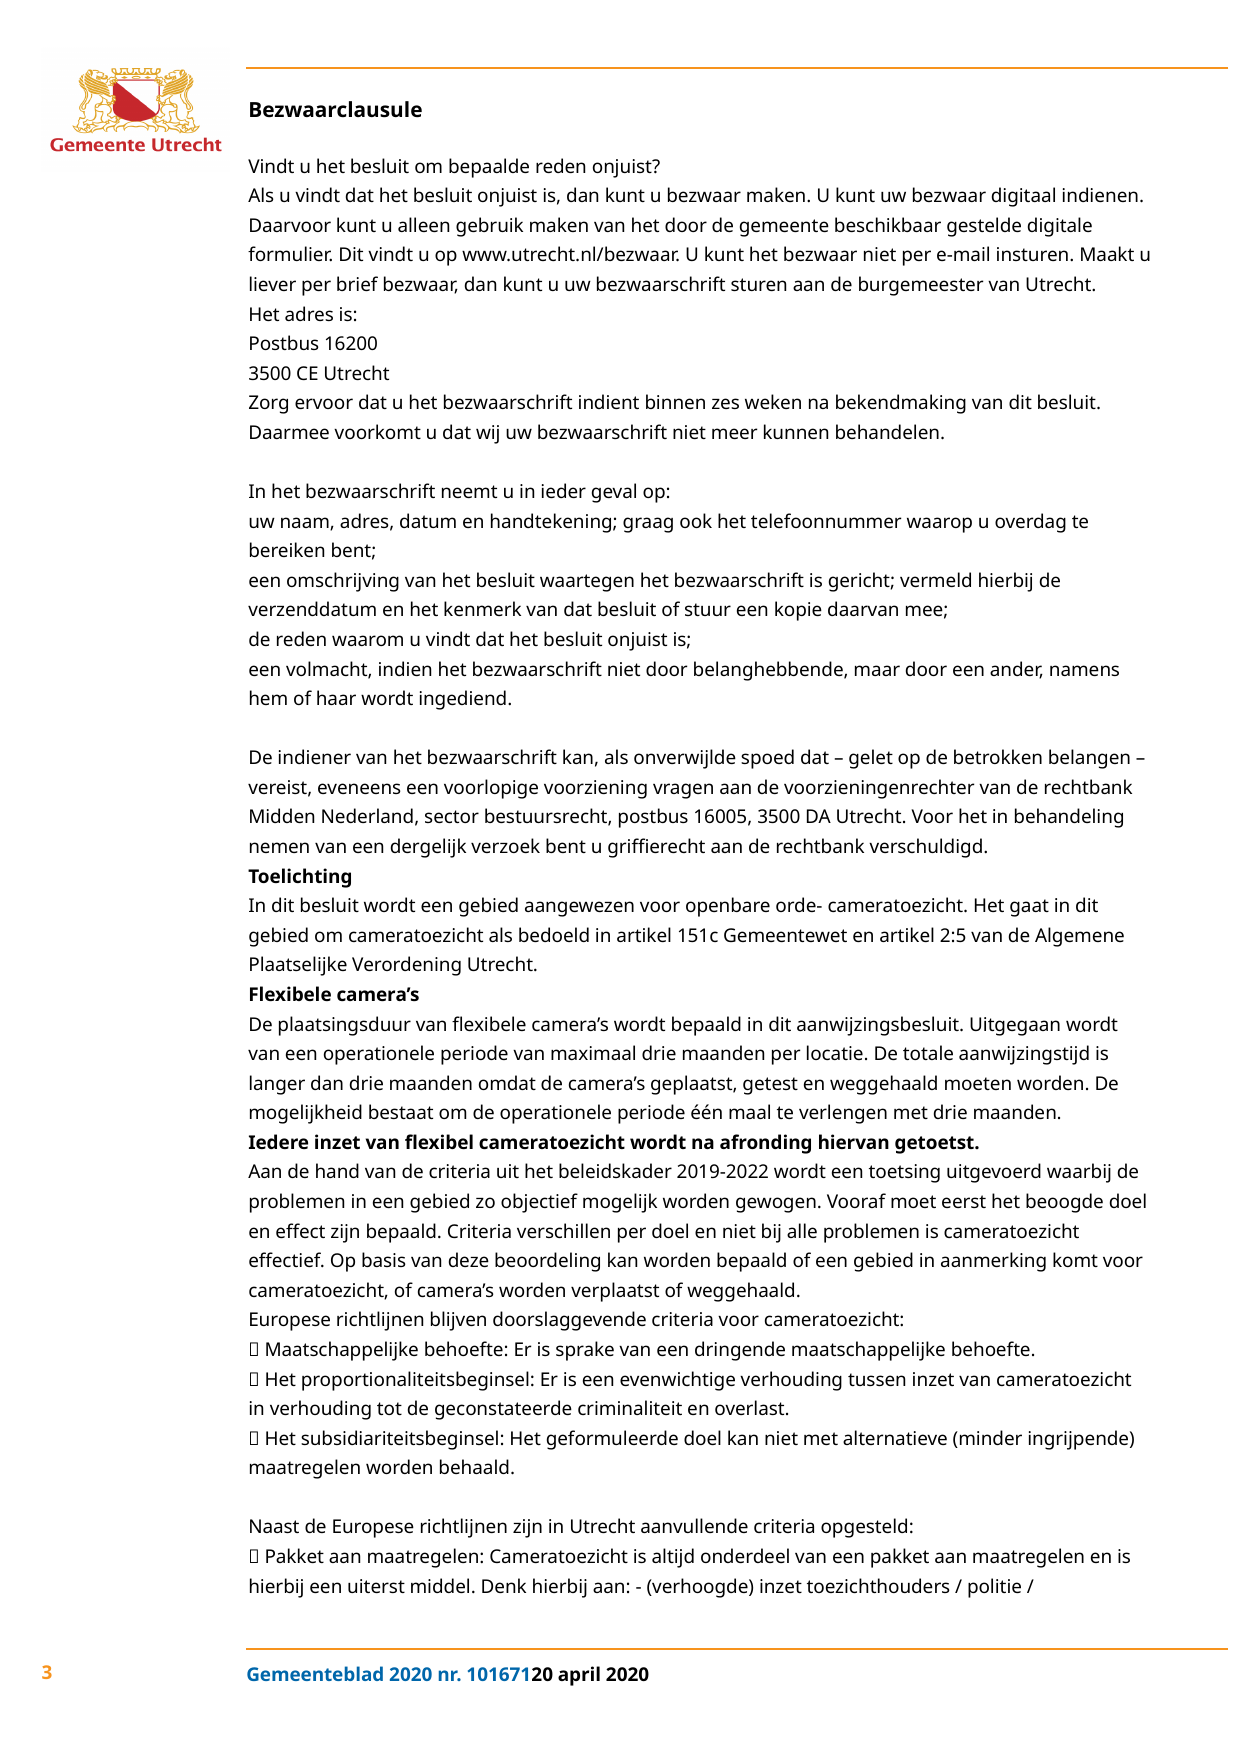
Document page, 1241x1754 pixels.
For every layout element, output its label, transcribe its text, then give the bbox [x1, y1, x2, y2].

text In dit besluit wordt een gebied aangewezen voor openbare orde- cameratoezicht. Het gaat in dit gebied om cameratoezicht als bedoeld in artikel 151c Gemeentewet en artikel 2:5 van de Algemene Plaatselijke Verordening Utrecht. [248, 892, 1152, 977]
text In het bezwaarschrift neemt u in ieder geval op: [248, 478, 1152, 504]
text  Maatschappelijke behoefte: Er is sprake van een dringende maatschappelijke behoefte. [248, 1336, 1152, 1362]
text Aan de hand van de criteria uit het beleidskader 2019-2022 wordt een toetsing uitgevoerd waarbij de problemen in een gebied zo objectief mogelijk worden gewogen. Vooraf moet eerst het beoogde doel en effect zijn bepaald. Criteria verschillen per doel en niet bij alle problemen is cameratoezicht effectief. Op basis van deze beoordeling kan worden bepaald of een gebied in aanmerking komt voor cameratoezicht, of camera’s worden verplaatst of weggehaald. [248, 1159, 1152, 1303]
text uw naam, adres, datum en handtekening; graag ook het telefoonnummer waarop u overdag te bereiken bent; [248, 508, 1152, 563]
text Europese richtlijnen blijven doorslaggevende criteria voor cameratoezicht: [248, 1307, 1152, 1332]
text Iedere inzet van flexibel cameratoezicht wordt na afronding hiervan getoetst. [248, 1129, 1152, 1155]
text Bezwaarclausule [248, 95, 1152, 123]
text Toelichting [248, 863, 1152, 889]
text Flexibele camera’s [248, 981, 1152, 1007]
text  Het proportionaliteitsbeginsel: Er is een evenwichtige verhouding tussen inzet van cameratoezicht in verhouding tot de geconstateerde criminaliteit en overlast. [248, 1366, 1152, 1421]
text De plaatsingsduur van flexibele camera’s wordt bepaald in dit aanwijzingsbesluit. Uitgegaan wordt van een operationele periode van maximaal drie maanden per locatie. De totale aanwijzingstijd is langer dan drie maanden omdat de camera’s geplaatst, getest en weggehaald moeten worden. De mogelijkheid bestaat om de operationele periode één maal te verlengen met drie maanden. [248, 1011, 1152, 1125]
text Postbus 16200 [248, 330, 1152, 356]
text een volmacht, indien het bezwaarschrift niet door belanghebbende, maar door een ander, namens hem of haar wordt ingediend. [248, 656, 1152, 711]
text een omschrijving van het besluit waartegen het bezwaarschrift is gericht; vermeld hierbij de verzenddatum en het kenmerk van dat besluit of stuur een kopie daarvan mee; [248, 567, 1152, 622]
text  Het subsidiariteitsbeginsel: Het geformuleerde doel kan niet met alternatieve (minder ingrijpende) maatregelen worden behaald. [248, 1425, 1152, 1480]
text Als u vindt dat het besluit onjuist is, dan kunt u bezwaar maken. U kunt uw bezwaar digitaal indienen. Daarvoor kunt u alleen gebruik maken van het door de gemeente beschikbaar gestelde digitale formulier. Dit vindt u op www.utrecht.nl/bezwaar. U kunt het bezwaar niet per e-mail insturen. Maakt u liever per brief bezwaar, dan kunt u uw bezwaarschrift sturen aan de burgemeester van Utrecht. [248, 182, 1152, 297]
text de reden waarom u vindt dat het besluit onjuist is; [248, 626, 1152, 652]
text Vindt u het besluit om bepaalde reden onjuist? [248, 153, 1152, 179]
text De indiener van het bezwaarschrift kan, als onverwijlde spoed dat – gelet op de betrokken belangen – vereist, eveneens een voorlopige voorziening vragen aan de voorzieningenrechter van de rechtbank Midden Nederland, sector bestuursrecht, postbus 16005, 3500 DA Utrecht. Voor het in behandeling nemen van een dergelijk verzoek bent u griffierecht aan de rechtbank verschuldigd. [248, 744, 1152, 859]
picture [41, 47, 231, 172]
text Zorg ervoor dat u het bezwaarschrift indient binnen zes weken na bekendmaking van dit besluit. Daarmee voorkomt u dat wij uw bezwaarschrift niet meer kunnen behandelen. [248, 389, 1152, 445]
text Het adres is: [248, 301, 1152, 327]
text Naast de Europese richtlijnen zijn in Utrecht aanvullende criteria opgesteld: [248, 1514, 1152, 1539]
text  Pakket aan maatregelen: Cameratoezicht is altijd onderdeel van een pakket aan maatregelen en is hierbij een uiterst middel. Denk hierbij aan: - (verhoogde) inzet toezichthouders / politie / [248, 1543, 1152, 1599]
text 3500 CE Utrecht [248, 360, 1152, 386]
